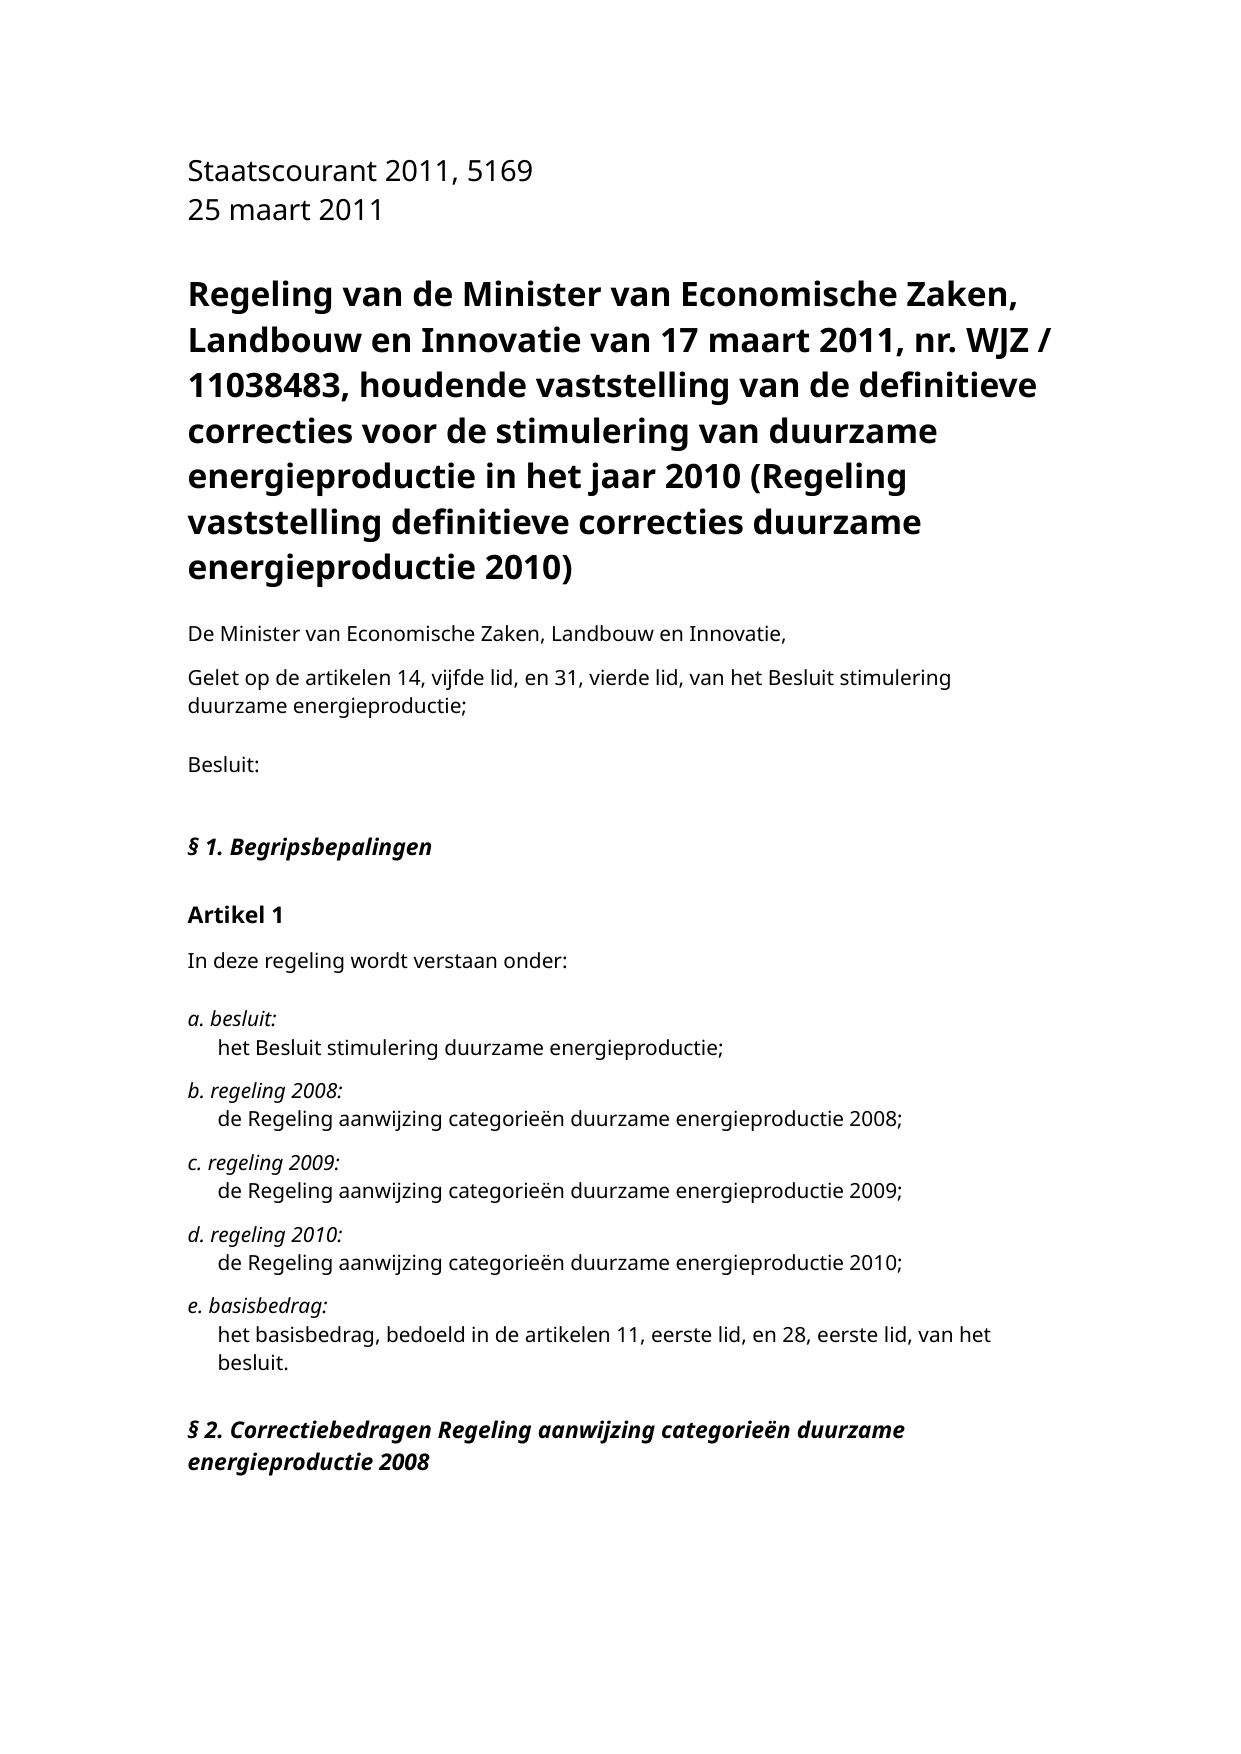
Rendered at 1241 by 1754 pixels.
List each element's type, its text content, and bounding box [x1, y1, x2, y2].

text het basisbedrag, bedoeld in de artikelen 11, eerste lid, en 28, eerste lid, van het besluit. [217, 1320, 1053, 1377]
subtitle § 1. Begripsbepalingen [187, 831, 1053, 862]
text Staatscourant 2011, 5169 [187, 150, 1053, 190]
text Besluit: [187, 750, 1053, 778]
text c. regeling 2009: [187, 1148, 1053, 1176]
text d. regeling 2010: [187, 1220, 1053, 1248]
text b. regeling 2008: [187, 1076, 1053, 1104]
subtitle Regeling van de Minister van Economische Zaken, Landbouw en Innovatie van 17 maart 2011, nr. WJZ / 11038483, houdende vaststelling van de definitieve correcties voor de stimulering van duurzame energieproductie in het jaar 2010 (Regeling vaststelling definitieve correcties duurzame energieproductie 2010) [187, 271, 1053, 589]
text De Minister van Economische Zaken, Landbouw en Innovatie, [187, 619, 1053, 648]
text de Regeling aanwijzing categorieën duurzame energieproductie 2009; [217, 1176, 1053, 1205]
text het Besluit stimulering duurzame energieproductie; [217, 1033, 1053, 1061]
text de Regeling aanwijzing categorieën duurzame energieproductie 2008; [217, 1104, 1053, 1133]
subtitle § 2. Correctiebedragen Regeling aanwijzing categorieën duurzame energieproductie 2008 [187, 1414, 1053, 1477]
text 25 maart 2011 [187, 190, 1053, 229]
text a. besluit: [187, 1004, 1053, 1033]
subtitle Artikel 1 [187, 899, 1053, 931]
text In deze regeling wordt verstaan onder: [187, 946, 1053, 974]
text de Regeling aanwijzing categorieën duurzame energieproductie 2010; [217, 1248, 1053, 1277]
text Gelet op de artikelen 14, vijfde lid, en 31, vierde lid, van het Besluit stimulering duurzame energieproductie; [187, 663, 1053, 720]
text e. basisbedrag: [187, 1292, 1053, 1320]
